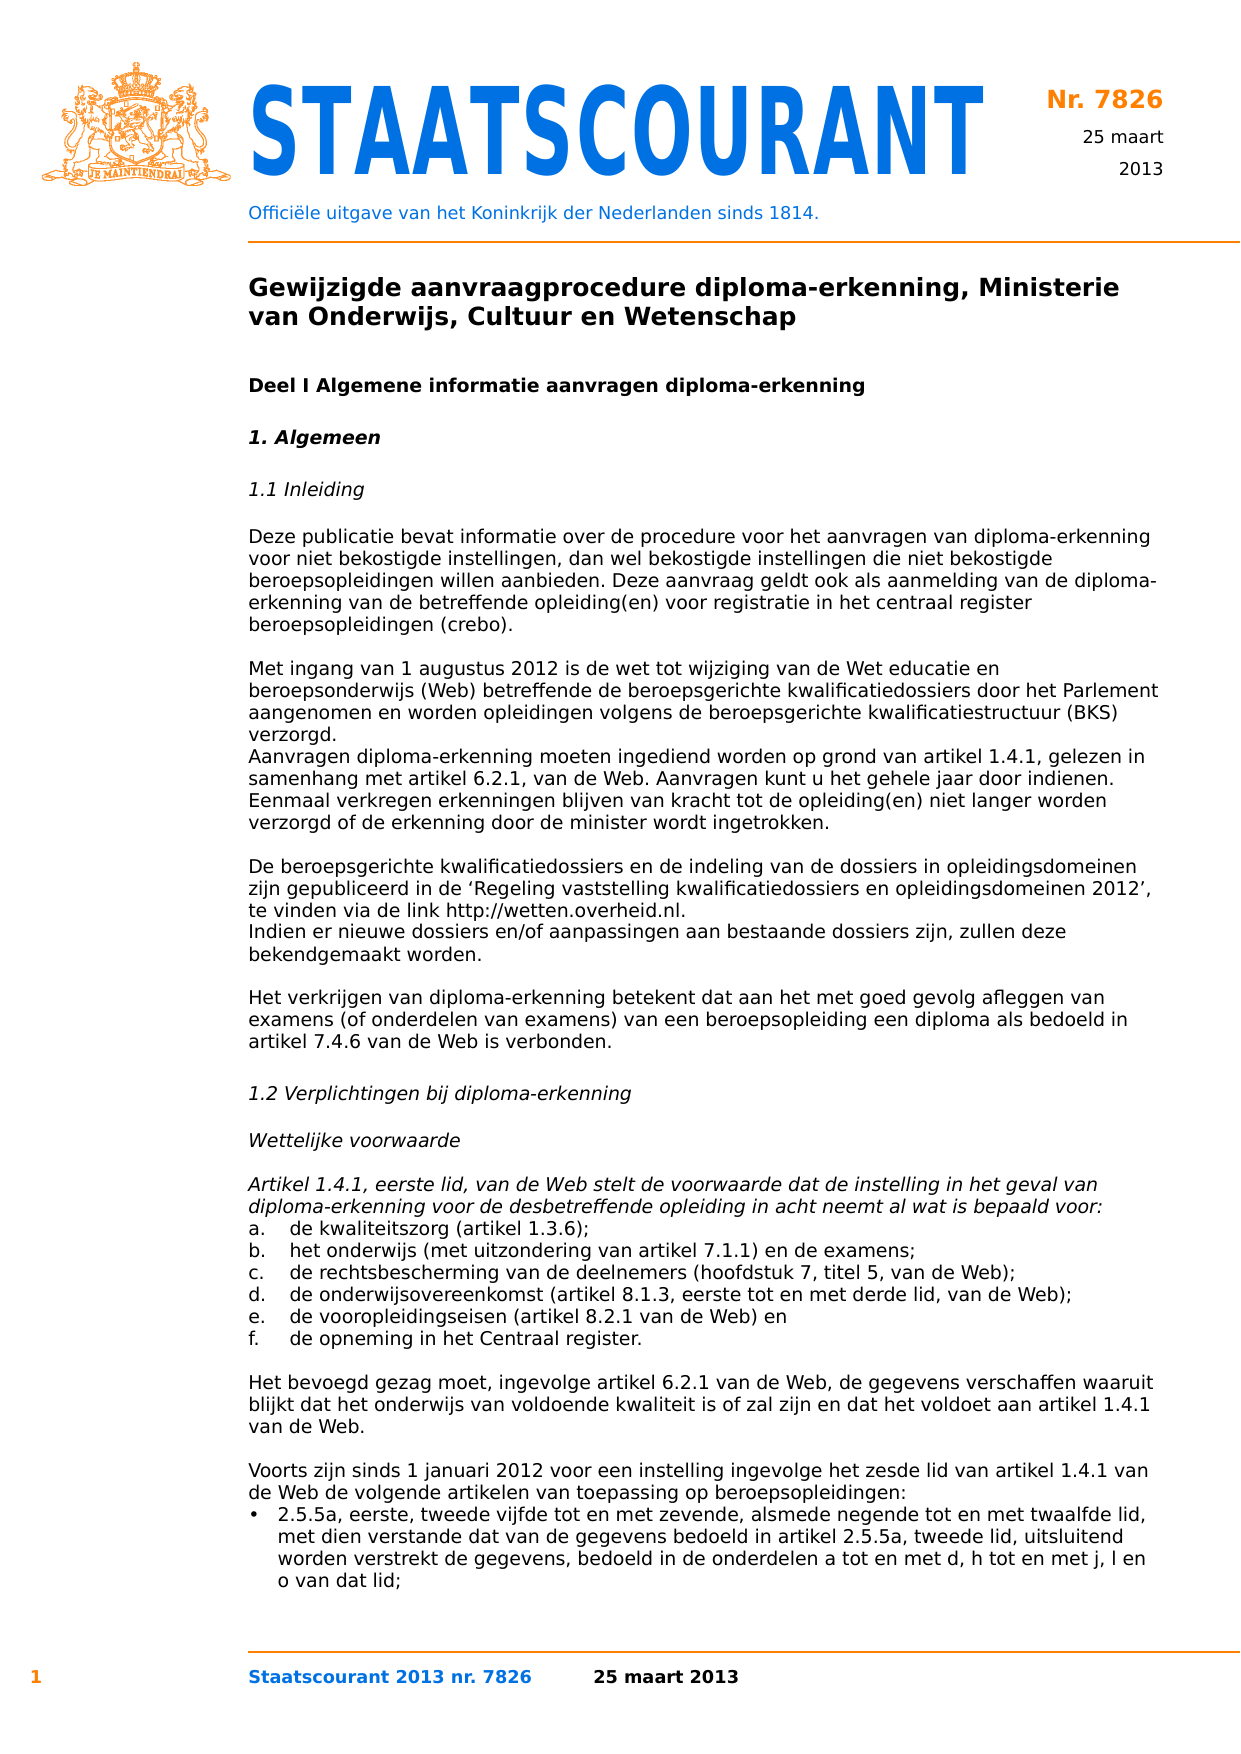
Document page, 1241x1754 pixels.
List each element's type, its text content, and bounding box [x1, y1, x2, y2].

subtitle Wettelijke voorwaarde [248, 1130, 1163, 1152]
text a. de kwaliteitszorg (artikel 1.3.6); [248, 1218, 1163, 1240]
subtitle 1. Algemeen [248, 427, 1163, 449]
table_header [25, 62, 248, 241]
table_cell 2013 [998, 153, 1240, 203]
table_header STAATSCOURANT [248, 62, 998, 203]
subtitle Gewijzigde aanvraagprocedure diploma-erkenning, Ministerie van Onderwijs, Cultuur en Wetenschap [248, 273, 1163, 331]
text Met ingang van 1 augustus 2012 is de wet tot wijziging van de Wet educatie en beroepsonderwijs (Web) betreffende de beroepsgerichte kwalificatiedossiers door het Parlement aangenomen en worden opleidingen volgens de beroepsgerichte kwalificatiestructuur (BKS) verzorgd. [248, 658, 1163, 746]
text e. de vooropleidingseisen (artikel 8.2.1 van de Web) en [248, 1306, 1163, 1328]
text c. de rechtsbescherming van de deelnemers (hoofdstuk 7, titel 5, van de Web); [248, 1262, 1163, 1284]
text f. de opneming in het Centraal register. [248, 1328, 1163, 1350]
table_cell 25 maart [998, 121, 1240, 153]
text Artikel 1.4.1, eerste lid, van de Web stelt de voorwaarde dat de instelling in het geval van diploma-erkenning voor de desbetreffende opleiding in acht neemt al wat is bepaald voor: [248, 1174, 1163, 1218]
text Het verkrijgen van diploma-erkenning betekent dat aan het met goed gevolg afleggen van examens (of onderdelen van examens) van een beroepsopleiding een diploma als bedoeld in artikel 7.4.6 van de Web is verbonden. [248, 987, 1163, 1053]
text Voorts zijn sinds 1 januari 2012 voor een instelling ingevolge het zesde lid van artikel 1.4.1 van de Web de volgende artikelen van toepassing op beroepsopleidingen: [248, 1459, 1163, 1503]
table_header Nr. 7826 [998, 62, 1240, 121]
text Deze publicatie bevat informatie over de procedure voor het aanvragen van diploma-erkenning voor niet bekostigde instellingen, dan wel bekostigde instellingen die niet bekostigde beroepsopleidingen willen aanbieden. Deze aanvraag geldt ook als aanmelding van de diploma-erkenning van de betreffende opleiding(en) voor registratie in het centraal register beroepsopleidingen (crebo). [248, 526, 1163, 636]
text Aanvragen diploma-erkenning moeten ingediend worden op grond van artikel 1.4.1, gelezen in samenhang met artikel 6.2.1, van de Web. Aanvragen kunt u het gehele jaar door indienen. [248, 746, 1163, 790]
text Indien er nieuwe dossiers en/of aanpassingen aan bestaande dossiers zijn, zullen deze bekendgemaakt worden. [248, 921, 1163, 965]
text • 2.5.5a, eerste, tweede vijfde tot en met zevende, alsmede negende tot en met twaalfde lid, met dien verstande dat van de gegevens bedoeld in artikel 2.5.5a, tweede lid, uitsluitend worden verstrekt de gegevens, bedoeld in de onderdelen a tot en met d, h tot en met j, l en o van dat lid; [248, 1503, 1163, 1591]
text Het bevoegd gezag moet, ingevolge artikel 6.2.1 van de Web, de gegevens verschaffen waaruit blijkt dat het onderwijs van voldoende kwaliteit is of zal zijn en dat het voldoet aan artikel 1.4.1 van de Web. [248, 1372, 1163, 1438]
text b. het onderwijs (met uitzondering van artikel 7.1.1) en de examens; [248, 1240, 1163, 1262]
table_cell Officiële uitgave van het Koninkrijk der Nederlanden sinds 1814. [248, 203, 1240, 241]
subtitle 1.1 Inleiding [248, 479, 1163, 501]
text De beroepsgerichte kwalificatiedossiers en de indeling van de dossiers in opleidingsdomeinen zijn gepubliceerd in de ‘Regeling vaststelling kwalificatiedossiers en opleidingsdomeinen 2012’, te vinden via de link http://wetten.overheid.nl. [248, 856, 1163, 921]
subtitle 1.2 Verplichtingen bij diploma-erkenning [248, 1083, 1163, 1105]
picture [41, 62, 231, 186]
subtitle Deel I Algemene informatie aanvragen diploma-erkenning [248, 375, 1163, 397]
text Eenmaal verkregen erkenningen blijven van kracht tot de opleiding(en) niet langer worden verzorgd of de erkenning door de minister wordt ingetrokken. [248, 790, 1163, 834]
text d. de onderwijsovereenkomst (artikel 8.1.3, eerste tot en met derde lid, van de Web); [248, 1284, 1163, 1306]
